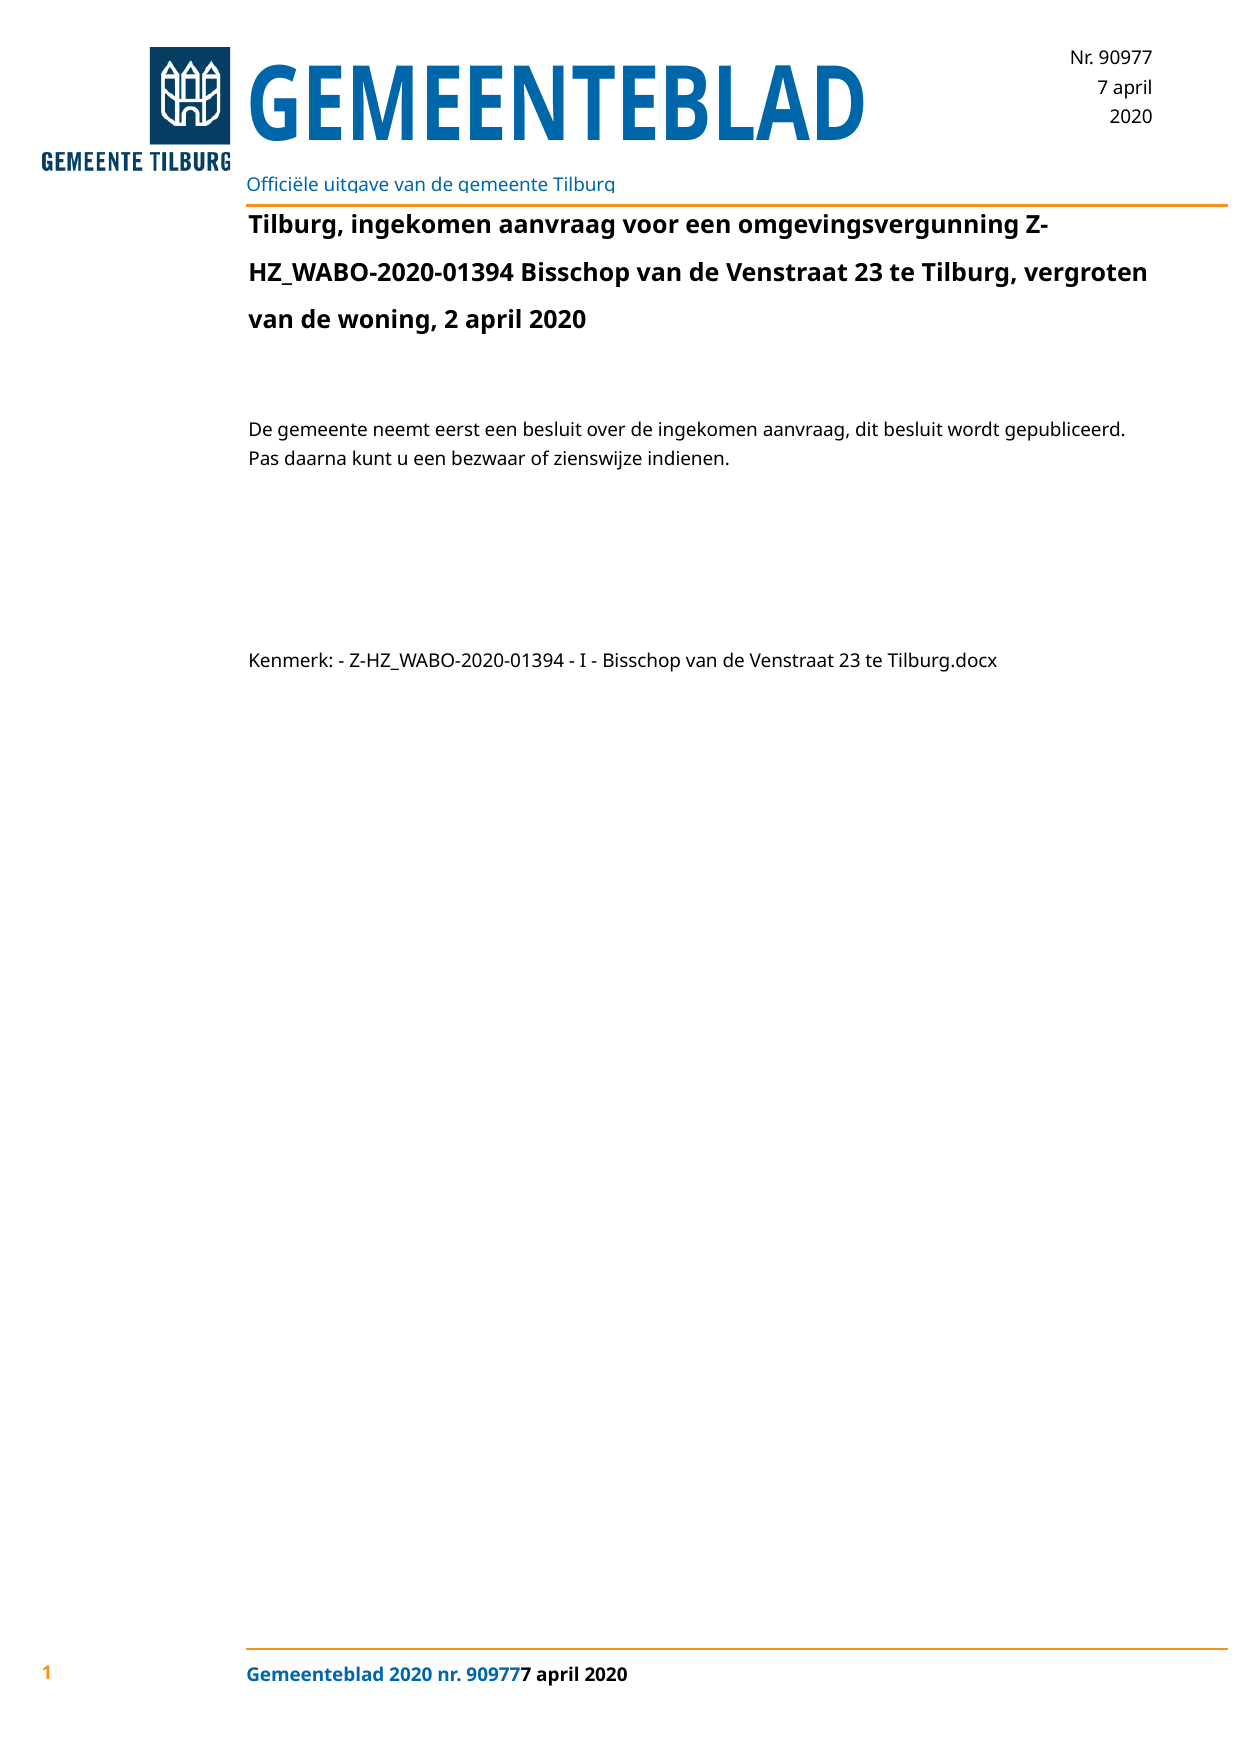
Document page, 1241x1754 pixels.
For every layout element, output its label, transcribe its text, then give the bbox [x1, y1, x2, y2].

text De gemeente neemt eerst een besluit over de ingekomen aanvraag, dit besluit wordt gepubliceerd. Pas daarna kunt u een bezwaar of zienswijze indienen. [248, 416, 1152, 471]
text Tilburg, ingekomen aanvraag voor een omgevingsvergunning Z-HZ_WABO-2020-01394 Bisschop van de Venstraat 23 te Tilburg, vergroten van de woning, 2 april 2020 [248, 207, 1152, 336]
text Kenmerk: - Z-HZ_WABO-2020-01394 - I - Bisschop van de Venstraat 23 te Tilburg.docx [248, 647, 1152, 673]
picture [41, 47, 231, 172]
